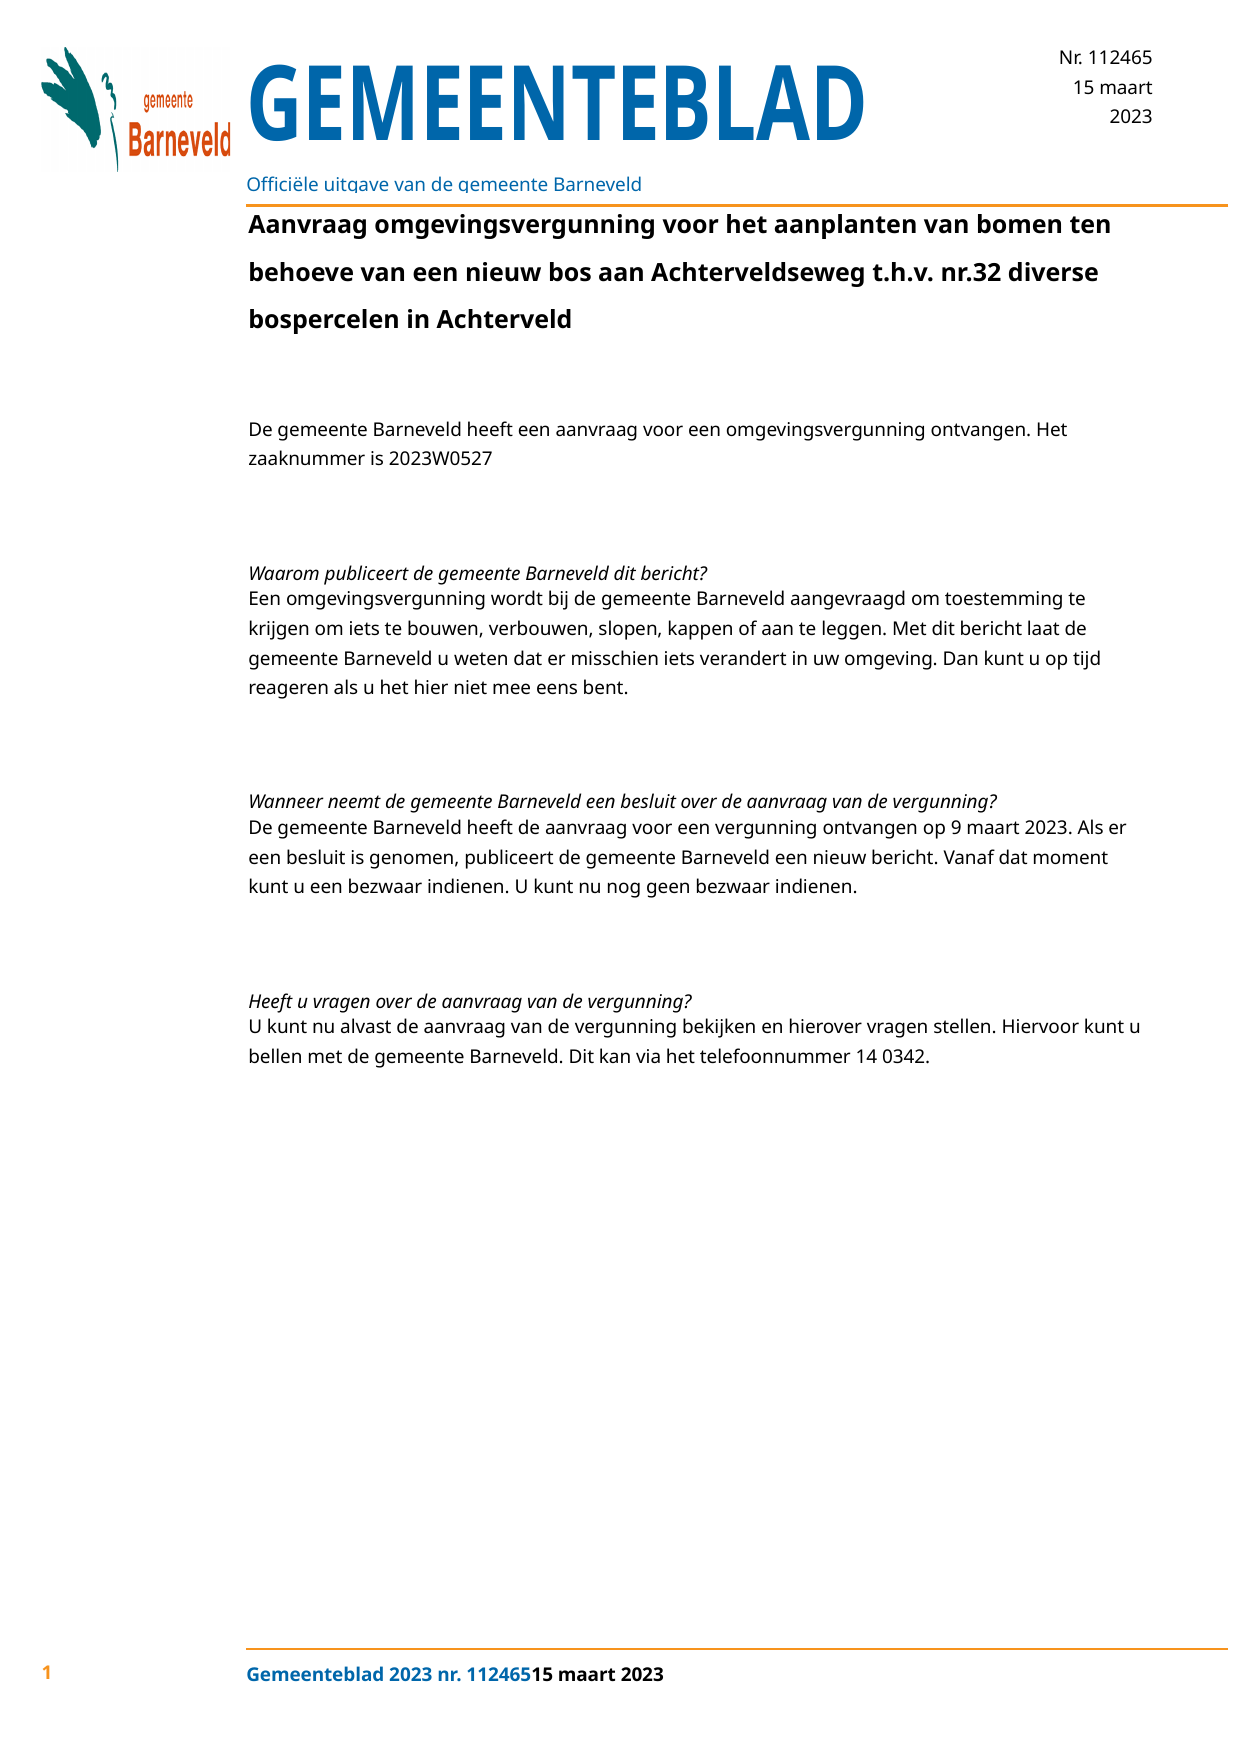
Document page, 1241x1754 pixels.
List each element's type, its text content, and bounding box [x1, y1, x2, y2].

text Wanneer neemt de gemeente Barneveld een besluit over de aanvraag van de vergunning? [248, 789, 1152, 814]
picture [41, 47, 231, 172]
text U kunt nu alvast de aanvraag van de vergunning bekijken en hierover vragen stellen. Hiervoor kunt u bellen met de gemeente Barneveld. Dit kan via het telefoonnummer 14 0342. [248, 1014, 1152, 1069]
text Aanvraag omgevingsvergunning voor het aanplanten van bomen ten behoeve van een nieuw bos aan Achterveldseweg t.h.v. nr.32 diverse bospercelen in Achterveld [248, 207, 1152, 336]
text Een omgevingsvergunning wordt bij de gemeente Barneveld aangevraagd om toestemming te krijgen om iets te bouwen, verbouwen, slopen, kappen of aan te leggen. Met dit bericht laat de gemeente Barneveld u weten dat er misschien iets verandert in uw omgeving. Dan kunt u op tijd reageren als u het hier niet mee eens bent. [248, 586, 1152, 700]
text De gemeente Barneveld heeft een aanvraag voor een omgevingsvergunning ontvangen. Het zaaknummer is 2023W0527 [248, 416, 1152, 471]
text De gemeente Barneveld heeft de aanvraag voor een vergunning ontvangen op 9 maart 2023. Als er een besluit is genomen, publiceert de gemeente Barneveld een nieuw bericht. Vanaf dat moment kunt u een bezwaar indienen. U kunt nu nog geen bezwaar indienen. [248, 814, 1152, 899]
text Waarom publiceert de gemeente Barneveld dit bericht? [248, 560, 1152, 586]
text Heeft u vragen over de aanvraag van de vergunning? [248, 988, 1152, 1014]
